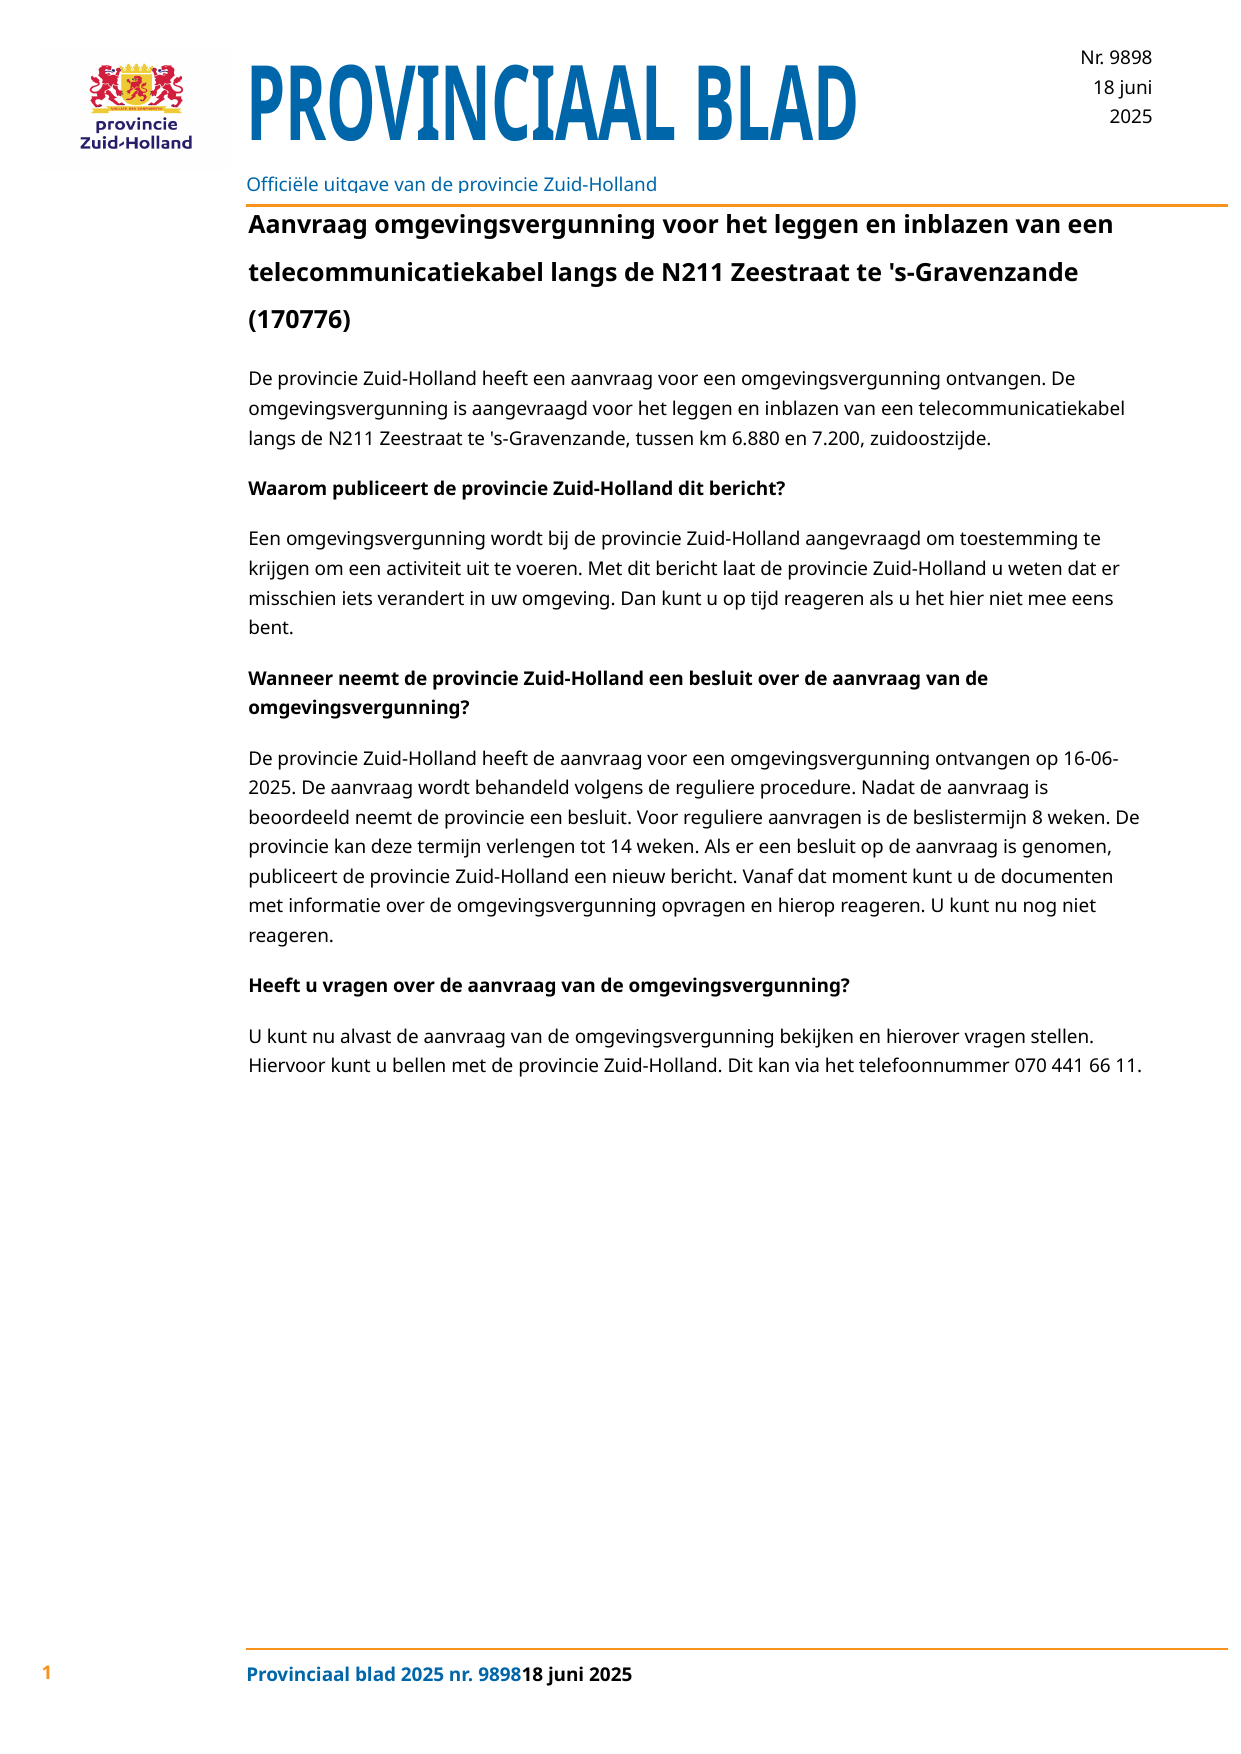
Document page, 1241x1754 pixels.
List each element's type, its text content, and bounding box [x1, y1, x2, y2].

text Wanneer neemt de provincie Zuid-Holland een besluit over de aanvraag van de omgevingsvergunning? [248, 665, 1152, 720]
text Heeft u vragen over de aanvraag van de omgevingsvergunning? [248, 973, 1152, 998]
text Aanvraag omgevingsvergunning voor het leggen en inblazen van een telecommunicatiekabel langs de N211 Zeestraat te 's-Gravenzande (170776) [248, 207, 1152, 336]
text De provincie Zuid-Holland heeft de aanvraag voor een omgevingsvergunning ontvangen op 16-06-2025. De aanvraag wordt behandeld volgens de reguliere procedure. Nadat de aanvraag is beoordeeld neemt de provincie een besluit. Voor reguliere aanvragen is de beslistermijn 8 weken. De provincie kan deze termijn verlengen tot 14 weken. Als er een besluit op de aanvraag is genomen, publiceert de provincie Zuid-Holland een nieuw bericht. Vanaf dat moment kunt u de documenten met informatie over de omgevingsvergunning opvragen en hierop reageren. U kunt nu nog niet reageren. [248, 745, 1152, 948]
picture [41, 47, 231, 172]
text De provincie Zuid-Holland heeft een aanvraag voor een omgevingsvergunning ontvangen. De omgevingsvergunning is aangevraagd voor het leggen en inblazen van een telecommunicatiekabel langs de N211 Zeestraat te 's-Gravenzande, tussen km 6.880 en 7.200, zuidoostzijde. [248, 366, 1152, 450]
text U kunt nu alvast de aanvraag van de omgevingsvergunning bekijken en hierover vragen stellen. Hiervoor kunt u bellen met de provincie Zuid-Holland. Dit kan via het telefoonnummer 070 441 66 11. [248, 1023, 1152, 1078]
text Een omgevingsvergunning wordt bij de provincie Zuid-Holland aangevraagd om toestemming te krijgen om een activiteit uit te voeren. Met dit bericht laat de provincie Zuid-Holland u weten dat er misschien iets verandert in uw omgeving. Dan kunt u op tijd reageren als u het hier niet mee eens bent. [248, 526, 1152, 640]
text Waarom publiceert de provincie Zuid-Holland dit bericht? [248, 475, 1152, 501]
